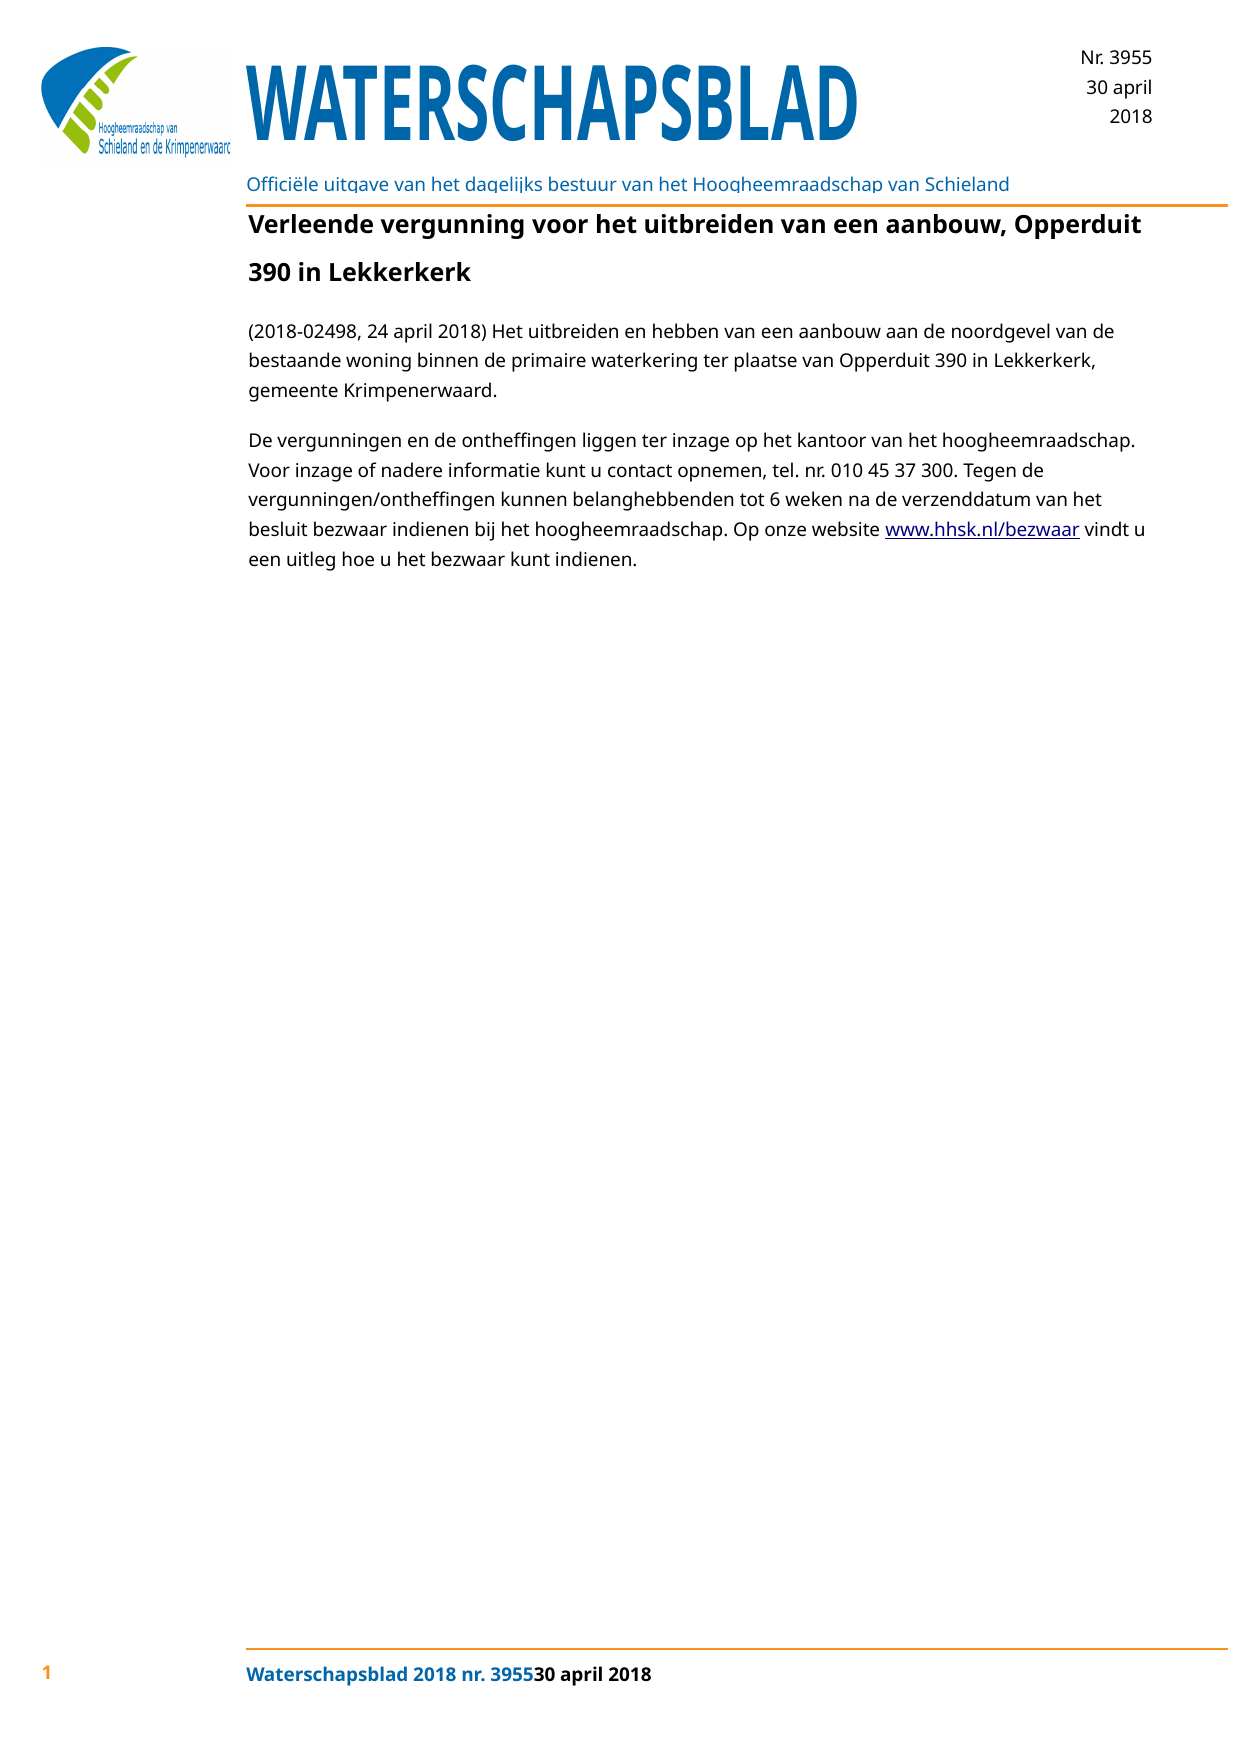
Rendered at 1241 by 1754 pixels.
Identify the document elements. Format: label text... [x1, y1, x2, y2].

text De vergunningen en de ontheffingen liggen ter inzage op het kantoor van het hoogheemraadschap. Voor inzage of nadere informatie kunt u contact opnemen, tel. nr. 010 45 37 300. Tegen de vergunningen/ontheffingen kunnen belanghebbenden tot 6 weken na de verzenddatum van het besluit bezwaar indienen bij het hoogheemraadschap. Op onze website www.hhsk.nl/bezwaar vindt u een uitleg hoe u het bezwaar kunt indienen. [248, 427, 1152, 572]
picture [41, 47, 231, 172]
text Verleende vergunning voor het uitbreiden van een aanbouw, Opperduit 390 in Lekkerkerk [248, 207, 1152, 288]
text (2018-02498, 24 april 2018) Het uitbreiden en hebben van een aanbouw aan de noordgevel van de bestaande woning binnen de primaire waterkering ter plaatse van Opperduit 390 in Lekkerkerk, gemeente Krimpenerwaard. [248, 318, 1152, 403]
